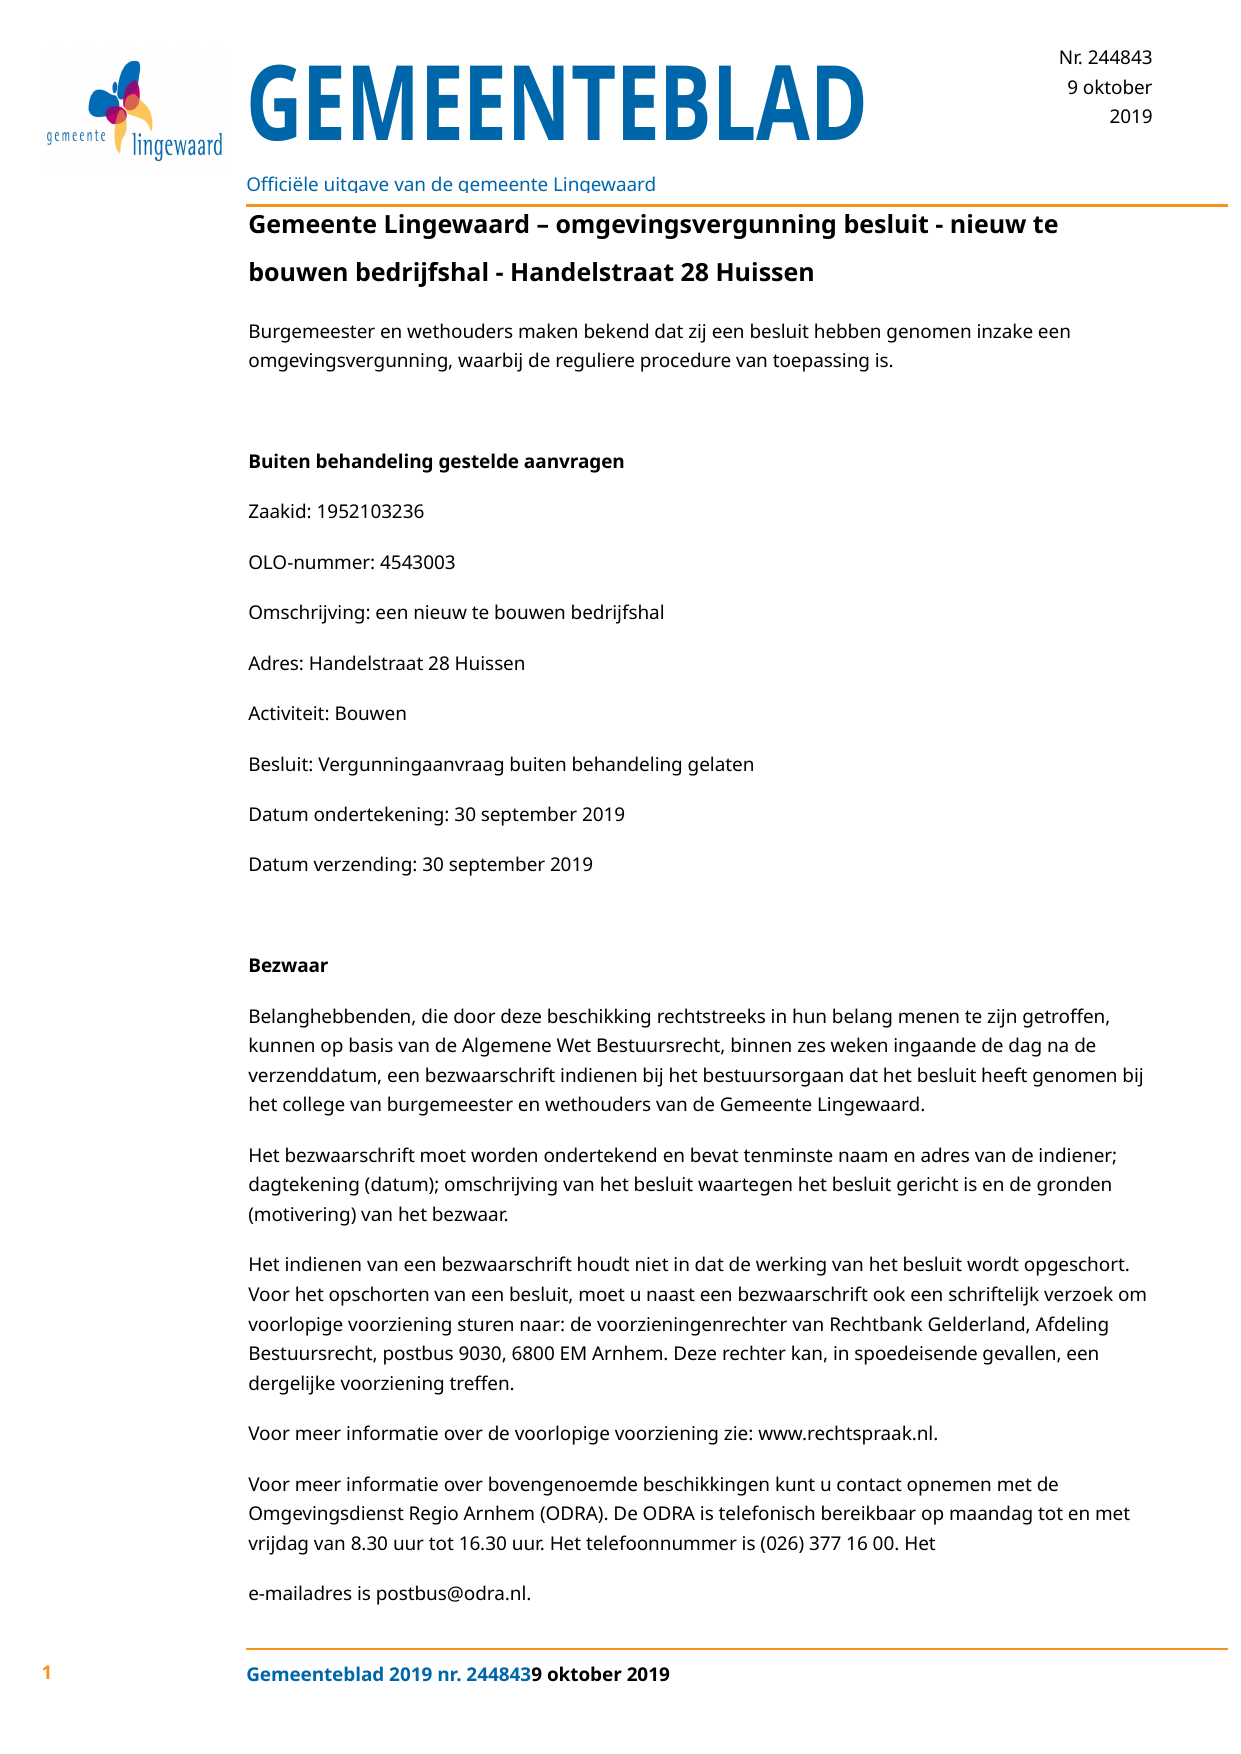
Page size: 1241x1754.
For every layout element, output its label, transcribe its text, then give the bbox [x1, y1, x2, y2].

text Zaakid: 1952103236 [248, 499, 1152, 524]
text Datum verzending: 30 september 2019 [248, 852, 1152, 877]
text Het bezwaarschrift moet worden ondertekend en bevat tenminste naam en adres van de indiener; dagtekening (datum); omschrijving van het besluit waartegen het besluit gericht is en de gronden (motivering) van het bezwaar. [248, 1142, 1152, 1227]
text Buiten behandeling gestelde aanvragen [248, 448, 1152, 474]
text Bezwaar [248, 952, 1152, 978]
text Voor meer informatie over de voorlopige voorziening zie: www.rechtspraak.nl. [248, 1420, 1152, 1446]
text Omschrijving: een nieuw te bouwen bedrijfshal [248, 599, 1152, 625]
text Gemeente Lingewaard – omgevingsvergunning besluit - nieuw te bouwen bedrijfshal - Handelstraat 28 Huissen [248, 207, 1152, 288]
text OLO-nummer: 4543003 [248, 549, 1152, 575]
text Voor meer informatie over bovengenoemde beschikkingen kunt u contact opnemen met de Omgevingsdienst Regio Arnhem (ODRA). De ODRA is telefonisch bereikbaar op maandag tot en met vrijdag van 8.30 uur tot 16.30 uur. Het telefoonnummer is (026) 377 16 00. Het [248, 1471, 1152, 1556]
text Adres: Handelstraat 28 Huissen [248, 650, 1152, 676]
text Burgemeester en wethouders maken bekend dat zij een besluit hebben genomen inzake een omgevingsvergunning, waarbij de reguliere procedure van toepassing is. [248, 318, 1152, 373]
text Belanghebbenden, die door deze beschikking rechtstreeks in hun belang menen te zijn getroffen, kunnen op basis van de Algemene Wet Bestuursrecht, binnen zes weken ingaande de dag na de verzenddatum, een bezwaarschrift indienen bij het bestuursorgaan dat het besluit heeft genomen bij het college van burgemeester en wethouders van de Gemeente Lingewaard. [248, 1003, 1152, 1117]
text Het indienen van een bezwaarschrift houdt niet in dat de werking van het besluit wordt opgeschort. Voor het opschorten van een besluit, moet u naast een bezwaarschrift ook een schriftelijk verzoek om voorlopige voorziening sturen naar: de voorzieningenrechter van Rechtbank Gelderland, Afdeling Bestuursrecht, postbus 9030, 6800 EM Arnhem. Deze rechter kan, in spoedeisende gevallen, een dergelijke voorziening treffen. [248, 1252, 1152, 1396]
picture [41, 47, 231, 172]
text e-mailadres is postbus@odra.nl. [248, 1580, 1152, 1606]
text Besluit: Vergunningaanvraag buiten behandeling gelaten [248, 751, 1152, 777]
text Activiteit: Bouwen [248, 700, 1152, 726]
text Datum ondertekening: 30 september 2019 [248, 801, 1152, 827]
